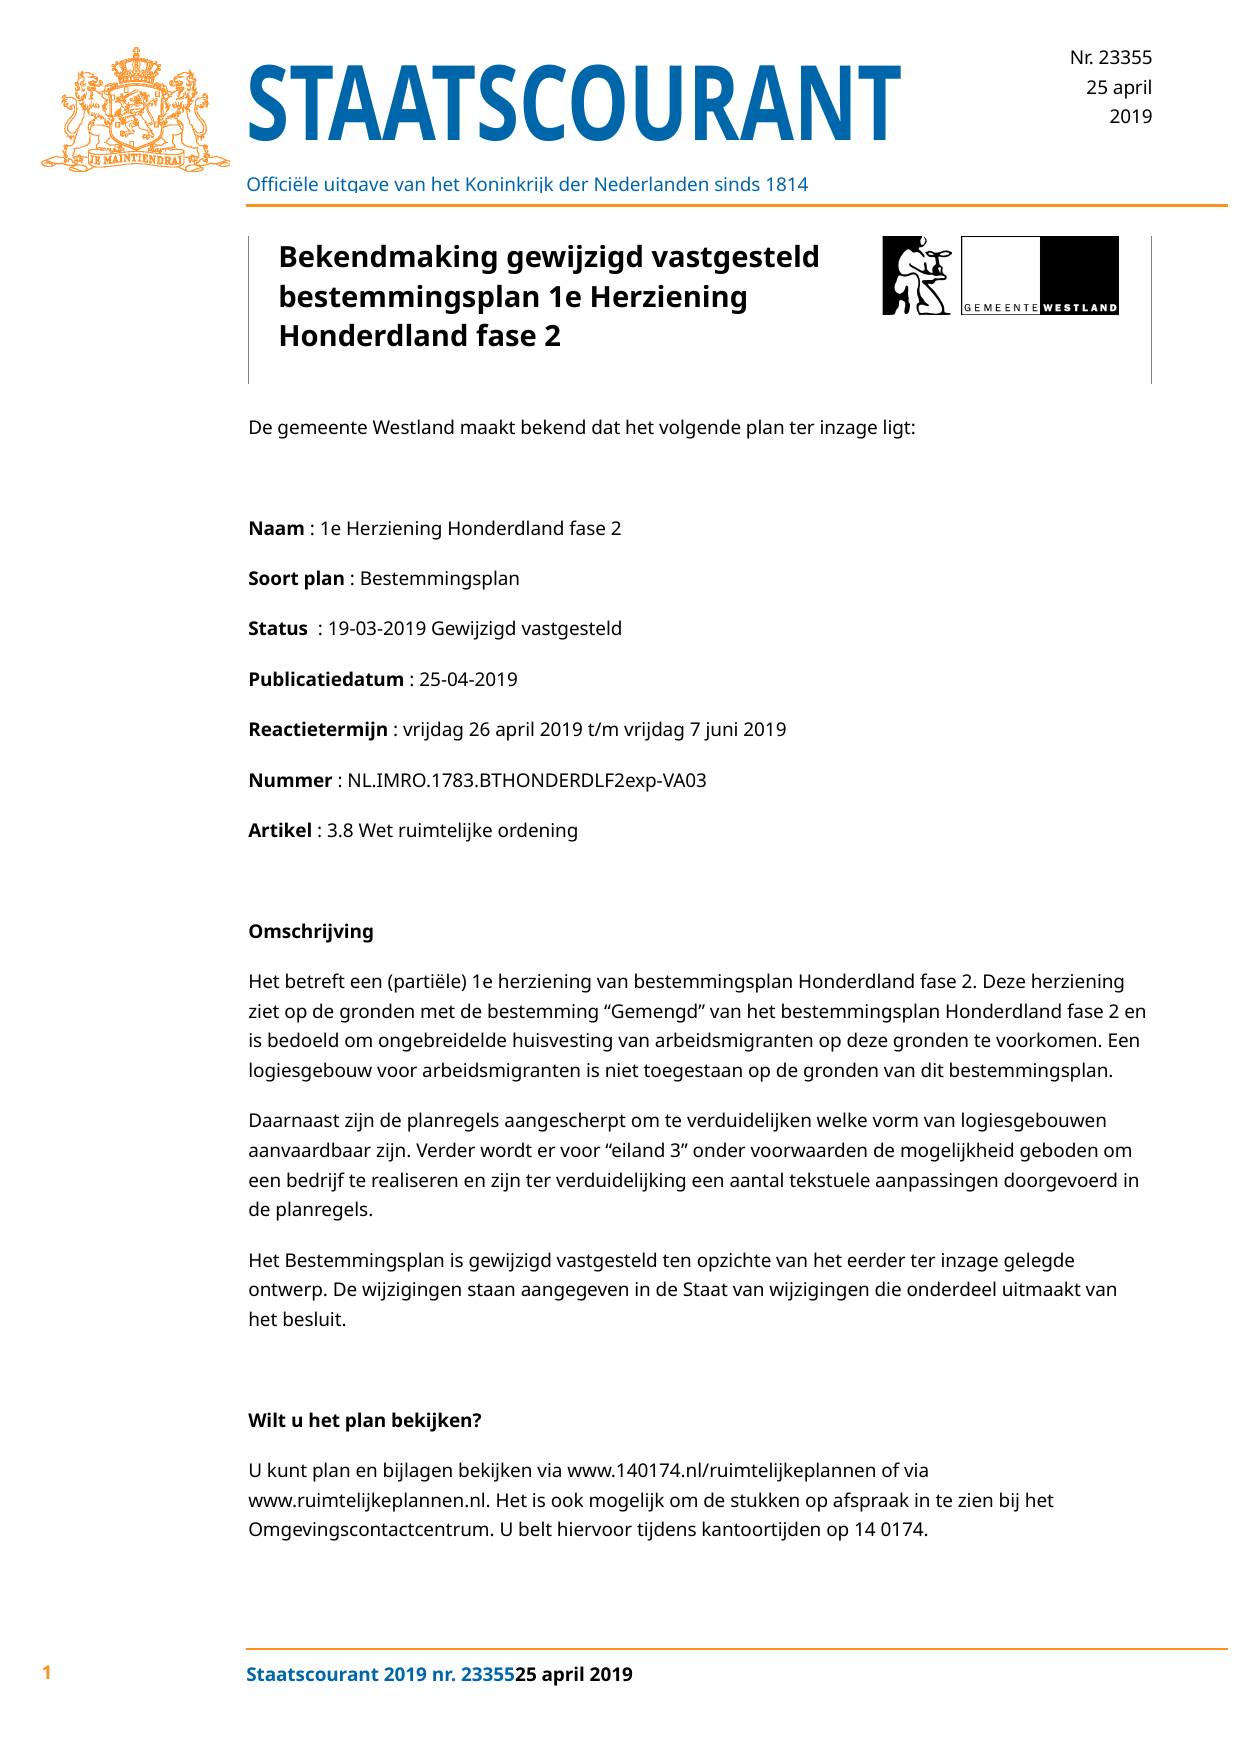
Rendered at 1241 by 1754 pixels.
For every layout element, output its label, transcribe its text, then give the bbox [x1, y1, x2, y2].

text U kunt plan en bijlagen bekijken via www.140174.nl/ruimtelijkeplannen of via www.ruimtelijkeplannen.nl. Het is ook mogelijk om de stukken op afspraak in te zien bij het Omgevingscontactcentrum. U belt hiervoor tijdens kantoortijden op 14 0174. [248, 1457, 1152, 1542]
text De gemeente Westland maakt bekend dat het volgende plan ter inzage ligt: [248, 414, 1152, 440]
picture [41, 47, 231, 172]
text Reactietermijn : vrijdag 26 april 2019 t/m vrijdag 7 juni 2019 [248, 716, 1152, 742]
table_header Bekendmaking gewijzigd vastgesteld bestemmingsplan 1e Herziening Honderdland fase 2 [249, 236, 850, 384]
text Status : 19-03-2019 Gewijzigd vastgesteld [248, 616, 1152, 641]
text Artikel : 3.8 Wet ruimtelijke ordening [248, 817, 1152, 843]
text Wilt u het plan bekijken? [248, 1407, 1152, 1433]
text Omschrijving [248, 918, 1152, 944]
text Het Bestemmingsplan is gewijzigd vastgesteld ten opzichte van het eerder ter inzage gelegde ontwerp. De wijzigingen staan aangegeven in de Staat van wijzigingen die onderdeel uitmaakt van het besluit. [248, 1247, 1152, 1332]
text Publicatiedatum : 25-04-2019 [248, 666, 1152, 692]
text Soort plan : Bestemmingsplan [248, 565, 1152, 591]
text Daarnaast zijn de planregels aangescherpt om te verduidelijken welke vorm van logiesgebouwen aanvaardbaar zijn. Verder wordt er voor “eiland 3” onder voorwaarden de mogelijkheid geboden om een bedrijf te realiseren en zijn ter verduidelijking een aantal tekstuele aanpassingen doorgevoerd in de planregels. [248, 1108, 1152, 1222]
text Naam : 1e Herziening Honderdland fase 2 [248, 515, 1152, 541]
table_header [850, 236, 1151, 384]
picture [882, 236, 1119, 315]
text Nummer : NL.IMRO.1783.BTHONDERDLF2exp-VA03 [248, 767, 1152, 793]
text Het betreft een (partiële) 1e herziening van bestemmingsplan Honderdland fase 2. Deze herziening ziet op de gronden met de bestemming “Gemengd” van het bestemmingsplan Honderdland fase 2 en is bedoeld om ongebreidelde huisvesting van arbeidsmigranten op deze gronden te voorkomen. Een logiesgebouw voor arbeidsmigranten is niet toegestaan op de gronden van dit bestemmingsplan. [248, 968, 1152, 1083]
